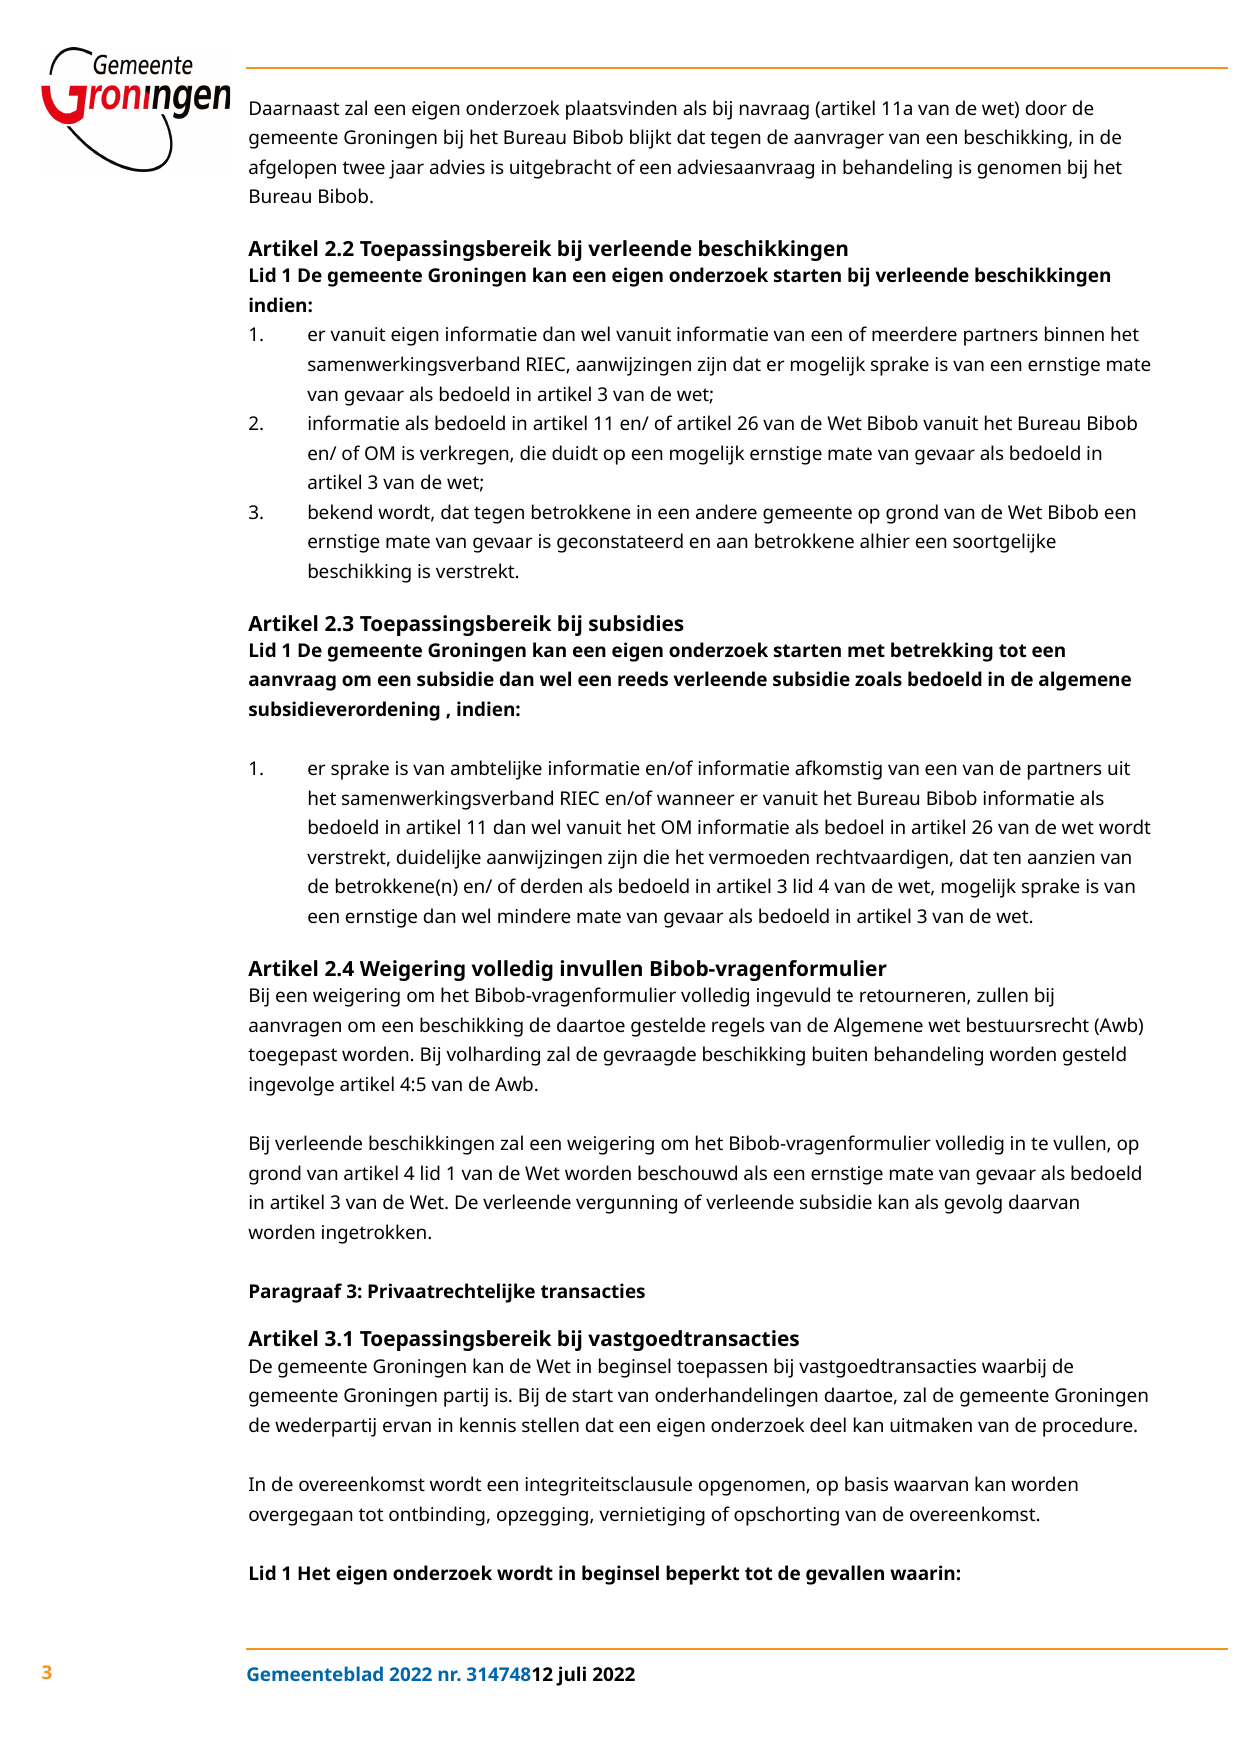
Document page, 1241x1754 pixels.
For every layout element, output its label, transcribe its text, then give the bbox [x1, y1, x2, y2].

text Artikel 2.4 Weigering volledig invullen Bibob-vragenformulier [248, 954, 1152, 982]
list bekend wordt, dat tegen betrokkene in een andere gemeente op grond van de Wet Bibob een ernstige mate van gevaar is geconstateerd en aan betrokkene alhier een soortgelijke beschikking is verstrekt. [248, 499, 1152, 584]
text Lid 1 Het eigen onderzoek wordt in beginsel beperkt tot de gevallen waarin: [248, 1560, 1152, 1586]
text Artikel 3.1 Toepassingsbereik bij vastgoedtransacties [248, 1324, 1152, 1353]
list informatie als bedoeld in artikel 11 en/ of artikel 26 van de Wet Bibob vanuit het Bureau Bibob en/ of OM is verkregen, die duidt op een mogelijk ernstige mate van gevaar als bedoeld in artikel 3 van de wet; [248, 410, 1152, 495]
text Artikel 2.3 Toepassingsbereik bij subsidies [248, 609, 1152, 637]
text Bij een weigering om het Bibob-vragenformulier volledig ingevuld te retourneren, zullen bij aanvragen om een beschikking de daartoe gestelde regels van de Algemene wet bestuursrecht (Awb) toegepast worden. Bij volharding zal de gevraagde beschikking buiten behandeling worden gesteld ingevolge artikel 4:5 van de Awb. [248, 982, 1152, 1097]
text In de overeenkomst wordt een integriteitsclausule opgenomen, op basis waarvan kan worden overgegaan tot ontbinding, opzegging, vernietiging of opschorting van de overeenkomst. [248, 1471, 1152, 1527]
text Bij verleende beschikkingen zal een weigering om het Bibob-vragenformulier volledig in te vullen, op grond van artikel 4 lid 1 van de Wet worden beschouwd als een ernstige mate van gevaar als bedoeld in artikel 3 van de Wet. De verleende vergunning of verleende subsidie kan als gevolg daarvan worden ingetrokken. [248, 1130, 1152, 1244]
text Paragraaf 3: Privaatrechtelijke transacties [248, 1278, 1152, 1304]
text Lid 1 De gemeente Groningen kan een eigen onderzoek starten met betrekking tot een aanvraag om een subsidie dan wel een reeds verleende subsidie zoals bedoeld in de algemene subsidieverordening , indien: [248, 637, 1152, 722]
text De gemeente Groningen kan de Wet in beginsel toepassen bij vastgoedtransacties waarbij de gemeente Groningen partij is. Bij de start van onderhandelingen daartoe, zal de gemeente Groningen de wederpartij ervan in kennis stellen dat een eigen onderzoek deel kan uitmaken van de procedure. [248, 1353, 1152, 1438]
text Daarnaast zal een eigen onderzoek plaatsvinden als bij navraag (artikel 11a van de wet) door de gemeente Groningen bij het Bureau Bibob blijkt dat tegen de aanvrager van een beschikking, in de afgelopen twee jaar advies is uitgebracht of een adviesaanvraag in behandeling is genomen bij het Bureau Bibob. [248, 95, 1152, 209]
list er vanuit eigen informatie dan wel vanuit informatie van een of meerdere partners binnen het samenwerkingsverband RIEC, aanwijzingen zijn dat er mogelijk sprake is van een ernstige mate van gevaar als bedoeld in artikel 3 van de wet; [248, 322, 1152, 406]
text Lid 1 De gemeente Groningen kan een eigen onderzoek starten bij verleende beschikkingen indien: [248, 262, 1152, 318]
list er sprake is van ambtelijke informatie en/of informatie afkomstig van een van de partners uit het samenwerkingsverband RIEC en/of wanneer er vanuit het Bureau Bibob informatie als bedoeld in artikel 11 dan wel vanuit het OM informatie als bedoel in artikel 26 van de wet wordt verstrekt, duidelijke aanwijzingen zijn die het vermoeden rechtvaardigen, dat ten aanzien van de betrokkene(n) en/ of derden als bedoeld in artikel 3 lid 4 van de wet, mogelijk sprake is van een ernstige dan wel mindere mate van gevaar als bedoeld in artikel 3 van de wet. [248, 755, 1152, 929]
picture [41, 47, 231, 172]
text Artikel 2.2 Toepassingsbereik bij verleende beschikkingen [248, 234, 1152, 262]
